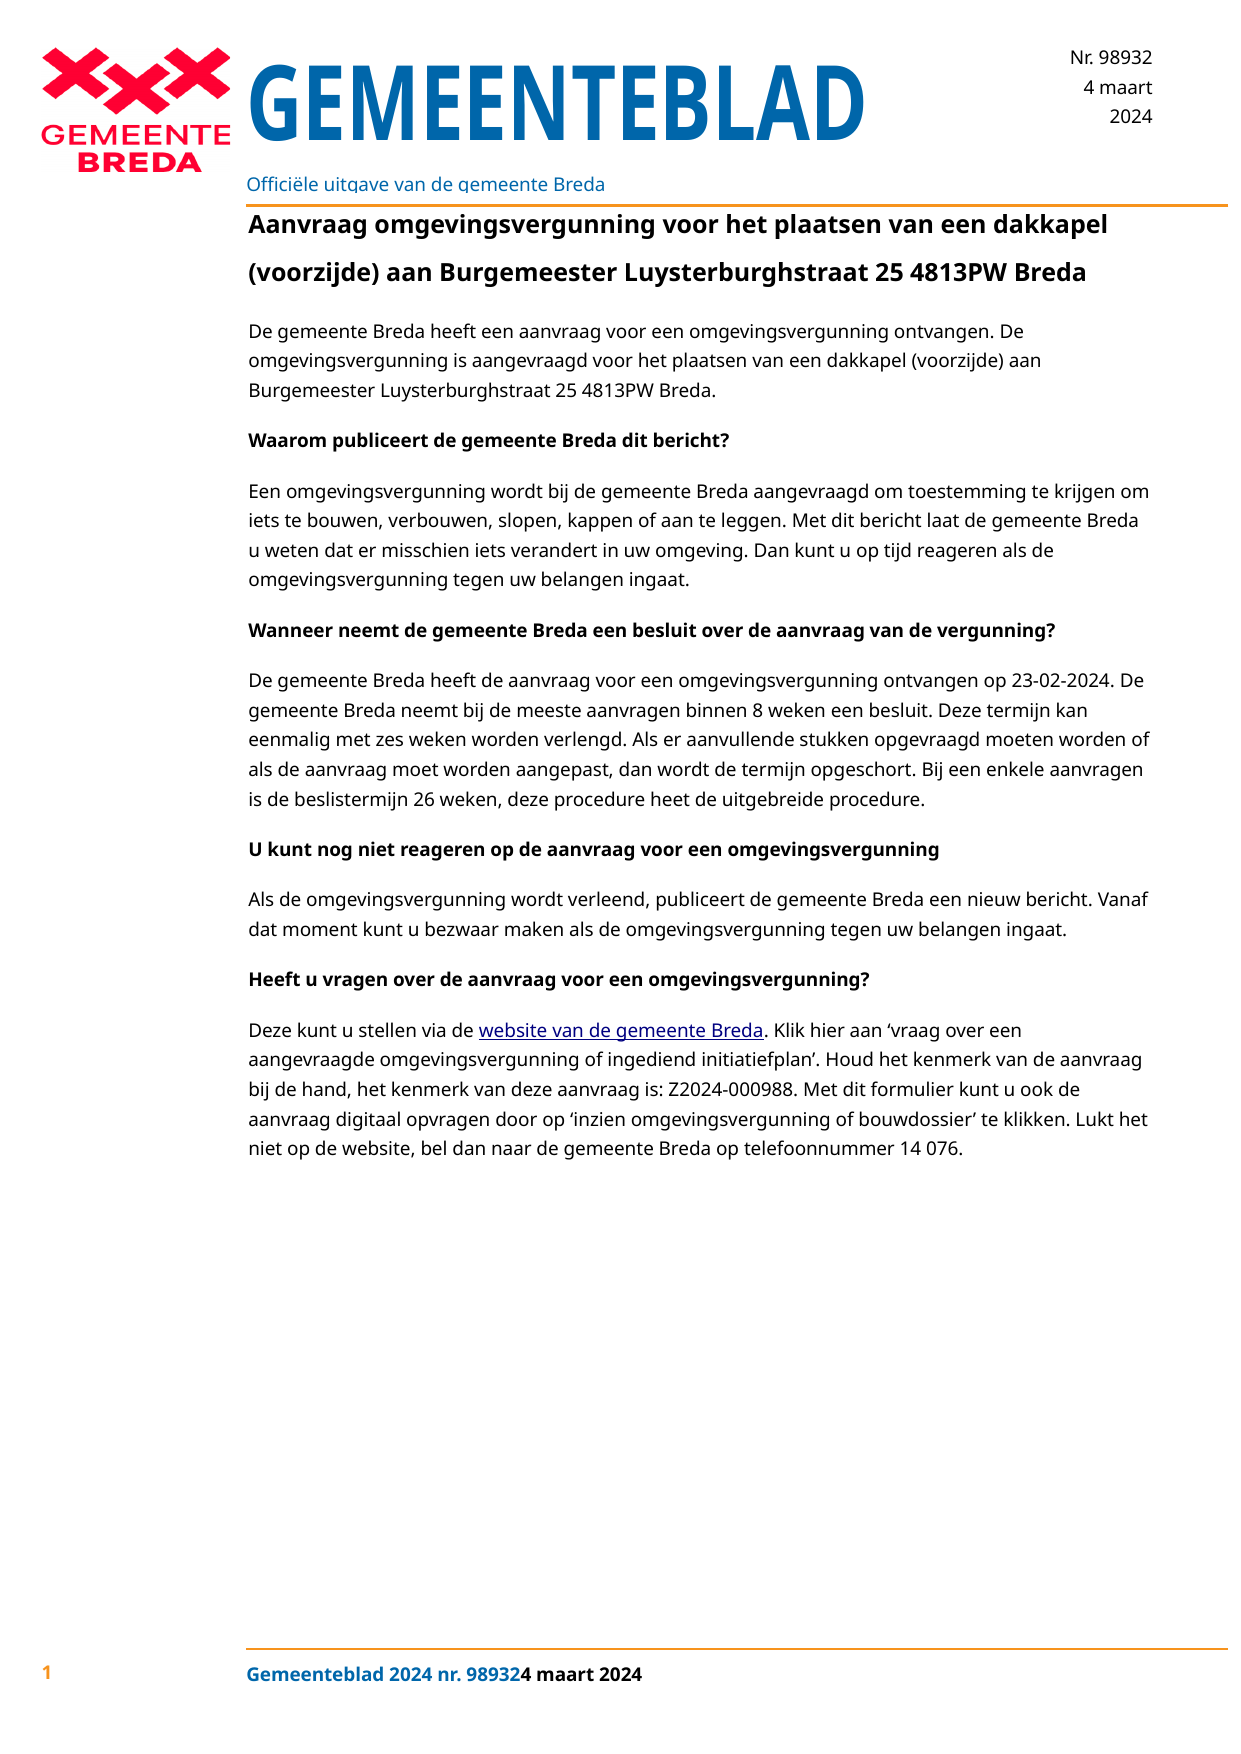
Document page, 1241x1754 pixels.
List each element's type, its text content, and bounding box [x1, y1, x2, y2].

text Waarom publiceert de gemeente Breda dit bericht? [248, 427, 1152, 453]
text Als de omgevingsvergunning wordt verleend, publiceert de gemeente Breda een nieuw bericht. Vanaf dat moment kunt u bezwaar maken als de omgevingsvergunning tegen uw belangen ingaat. [248, 887, 1152, 942]
text De gemeente Breda heeft de aanvraag voor een omgevingsvergunning ontvangen op 23-02-2024. De gemeente Breda neemt bij de meeste aanvragen binnen 8 weken een besluit. Deze termijn kan eenmalig met zes weken worden verlengd. Als er aanvullende stukken opgevraagd moeten worden of als de aanvraag moet worden aangepast, dan wordt de termijn opgeschort. Bij een enkele aanvragen is de beslistermijn 26 weken, deze procedure heet de uitgebreide procedure. [248, 667, 1152, 812]
text Aanvraag omgevingsvergunning voor het plaatsen van een dakkapel (voorzijde) aan Burgemeester Luysterburghstraat 25 4813PW Breda [248, 207, 1152, 288]
text U kunt nog niet reageren op de aanvraag voor een omgevingsvergunning [248, 836, 1152, 862]
text Een omgevingsvergunning wordt bij de gemeente Breda aangevraagd om toestemming te krijgen om iets te bouwen, verbouwen, slopen, kappen of aan te leggen. Met dit bericht laat de gemeente Breda u weten dat er misschien iets verandert in uw omgeving. Dan kunt u op tijd reageren als de omgevingsvergunning tegen uw belangen ingaat. [248, 478, 1152, 592]
picture [41, 47, 231, 172]
text Deze kunt u stellen via de website van de gemeente Breda. Klik hier aan ‘vraag over een aangevraagde omgevingsvergunning of ingediend initiatiefplan’. Houd het kenmerk van de aanvraag bij de hand, het kenmerk van deze aanvraag is: Z2024-000988. Met dit formulier kunt u ook de aanvraag digitaal opvragen door op ‘inzien omgevingsvergunning of bouwdossier’ te klikken. Lukt het niet op de website, bel dan naar de gemeente Breda op telefoonnummer 14 076. [248, 1017, 1152, 1161]
text Heeft u vragen over de aanvraag voor een omgevingsvergunning? [248, 967, 1152, 992]
text De gemeente Breda heeft een aanvraag voor een omgevingsvergunning ontvangen. De omgevingsvergunning is aangevraagd voor het plaatsen van een dakkapel (voorzijde) aan Burgemeester Luysterburghstraat 25 4813PW Breda. [248, 318, 1152, 403]
text Wanneer neemt de gemeente Breda een besluit over de aanvraag van de vergunning? [248, 617, 1152, 643]
